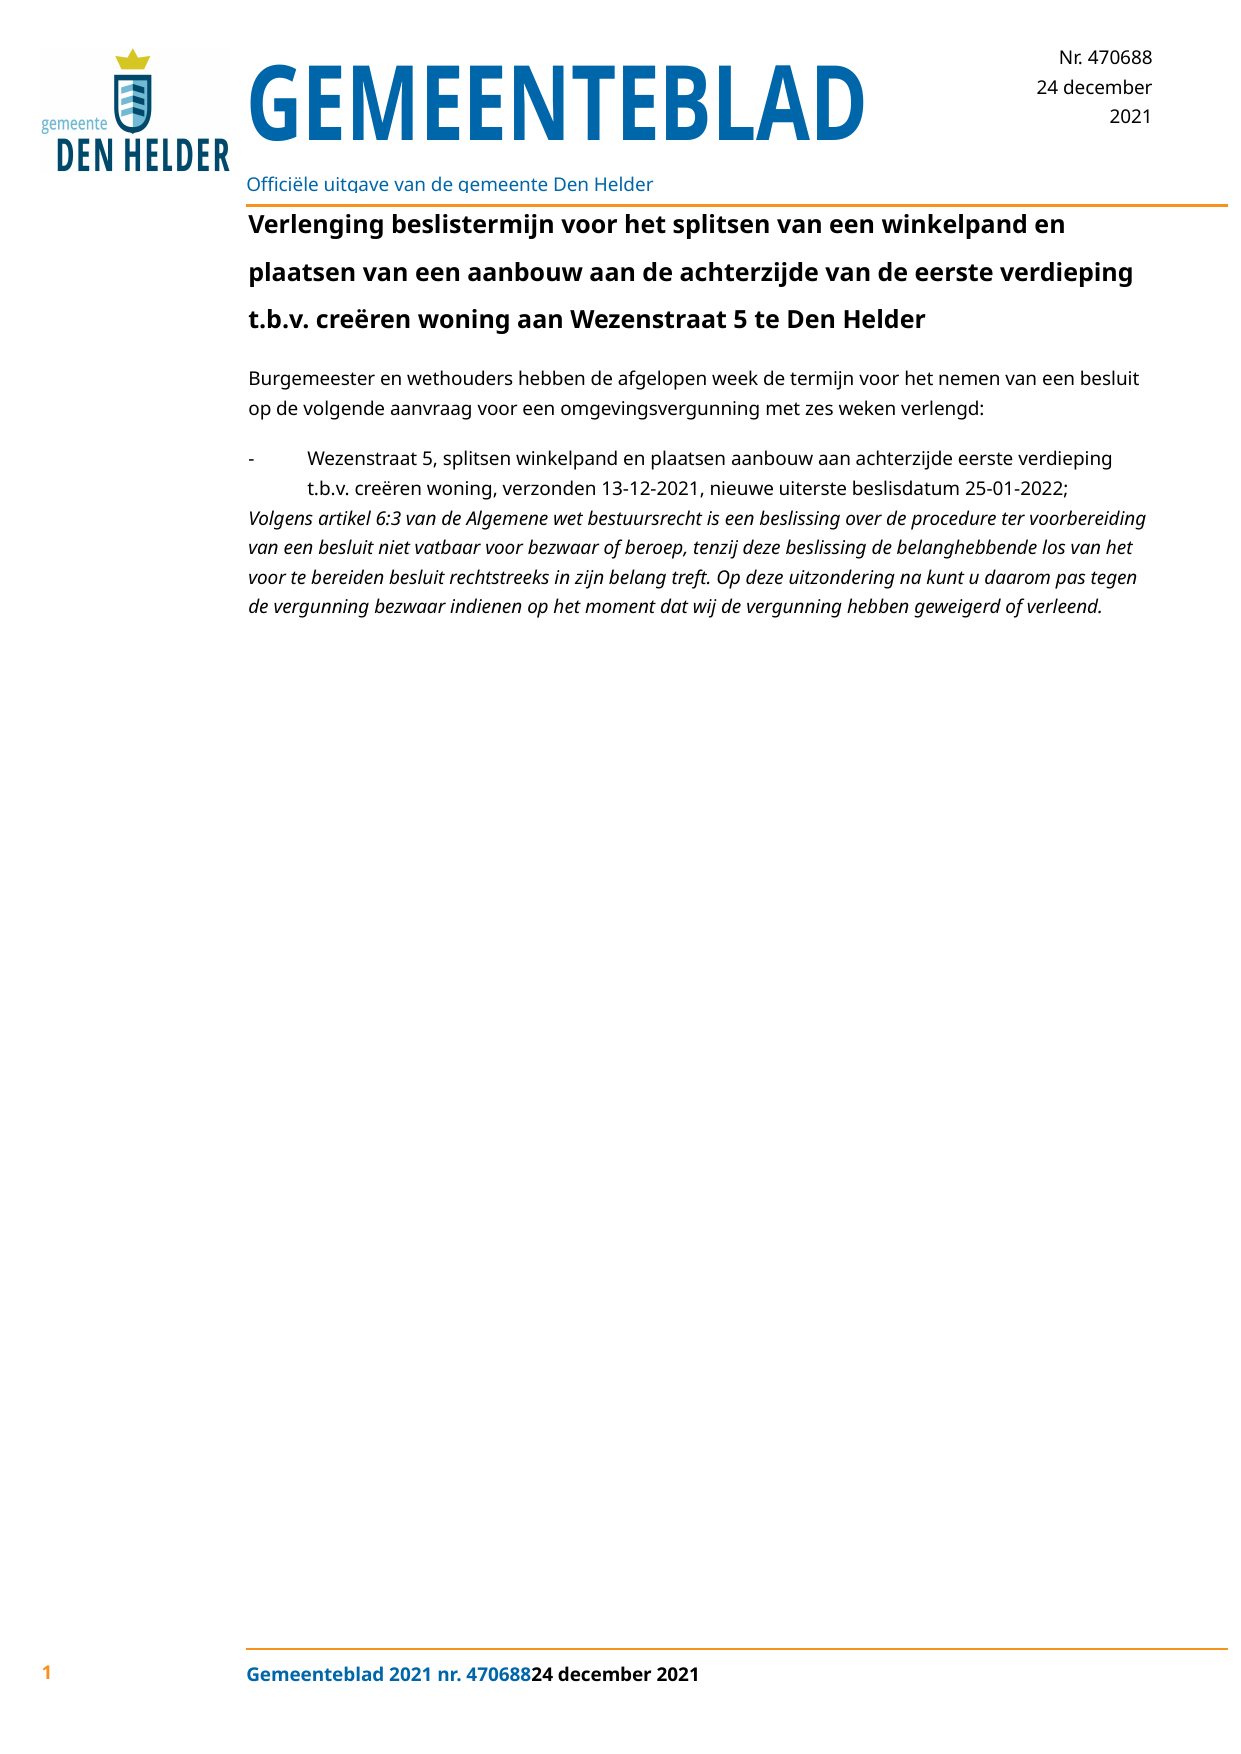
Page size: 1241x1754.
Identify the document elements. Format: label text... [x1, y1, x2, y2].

text Burgemeester en wethouders hebben de afgelopen week de termijn voor het nemen van een besluit op de volgende aanvraag voor een omgevingsvergunning met zes weken verlengd: [248, 366, 1152, 421]
picture [130, 157, 135, 172]
list Wezenstraat 5, splitsen winkelpand en plaatsen aanbouw aan achterzijde eerste verdieping t.b.v. creëren woning, verzonden 13-12-2021, nieuwe uiterste beslisdatum 25-01-2022; [248, 446, 1152, 501]
picture [182, 144, 187, 165]
picture [63, 144, 68, 165]
picture [41, 47, 231, 172]
picture [220, 160, 224, 172]
text Verlenging beslistermijn voor het splitsen van een winkelpand en plaatsen van een aanbouw aan de achterzijde van de eerste verdieping t.b.v. creëren woning aan Wezenstraat 5 te Den Helder [248, 207, 1152, 336]
picture [100, 154, 106, 172]
text Volgens artikel 6:3 van de Algemene wet bestuursrecht is een beslissing over de procedure ter voorbereiding van een besluit niet vatbaar voor bezwaar of beroep, tenzij deze beslissing de belanghebbende los van het voor te bereiden besluit rechtstreeks in zijn belang treft. Op deze uitzondering na kunt u daarom pas tegen de vergunning bezwaar indienen op het moment dat wij de vergunning hebben geweigerd of verleend. [248, 505, 1152, 619]
